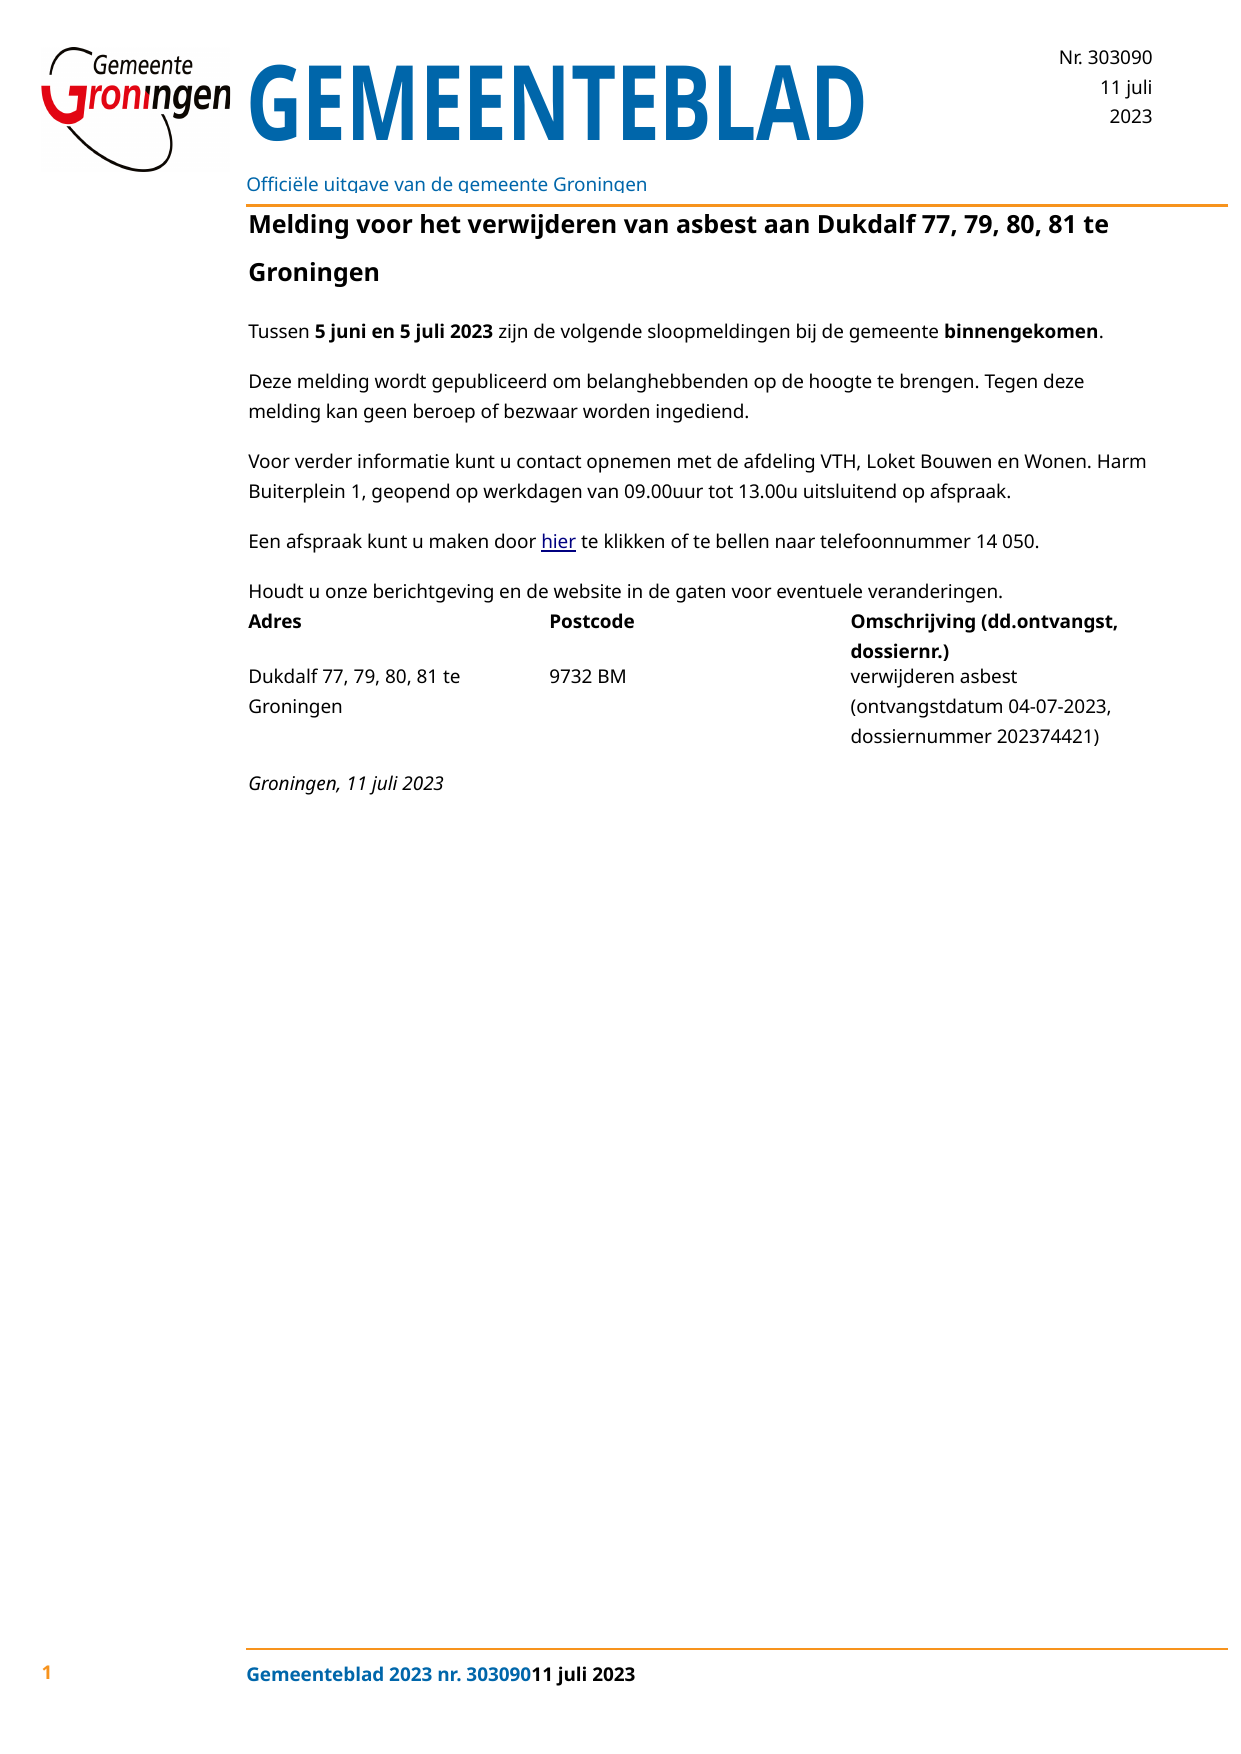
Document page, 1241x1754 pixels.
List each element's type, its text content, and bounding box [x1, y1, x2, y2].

table_header Omschrijving (dd.ontvangst, dossiernr.) [850, 609, 1152, 664]
table_cell verwijderen asbest (ontvangstdatum 04-07-2023, dossiernummer 202374421) [850, 664, 1152, 749]
table_cell 9732 BM [549, 664, 850, 749]
text Melding voor het verwijderen van asbest aan Dukdalf 77, 79, 80, 81 te Groningen [248, 207, 1152, 288]
text Tussen 5 juni en 5 juli 2023 zijn de volgende sloopmeldingen bij de gemeente binnengekomen. [248, 318, 1152, 344]
text Voor verder informatie kunt u contact opnemen met de afdeling VTH, Loket Bouwen en Wonen. Harm Buiterplein 1, geopend op werkdagen van 09.00uur tot 13.00u uitsluitend op afspraak. [248, 448, 1152, 504]
text Houdt u onze berichtgeving en de website in de gaten voor eventuele veranderingen. [248, 579, 1152, 604]
text Deze melding wordt gepubliceerd om belanghebbenden op de hoogte te brengen. Tegen deze melding kan geen beroep of bezwaar worden ingediend. [248, 368, 1152, 424]
text Groningen, 11 juli 2023 [248, 770, 1152, 796]
table_header Adres [248, 609, 549, 664]
text Een afspraak kunt u maken door hier te klikken of te bellen naar telefoonnummer 14 050. [248, 528, 1152, 554]
picture [41, 47, 231, 172]
table_cell Dukdalf 77, 79, 80, 81 te Groningen [248, 664, 549, 749]
table_header Postcode [549, 609, 850, 664]
